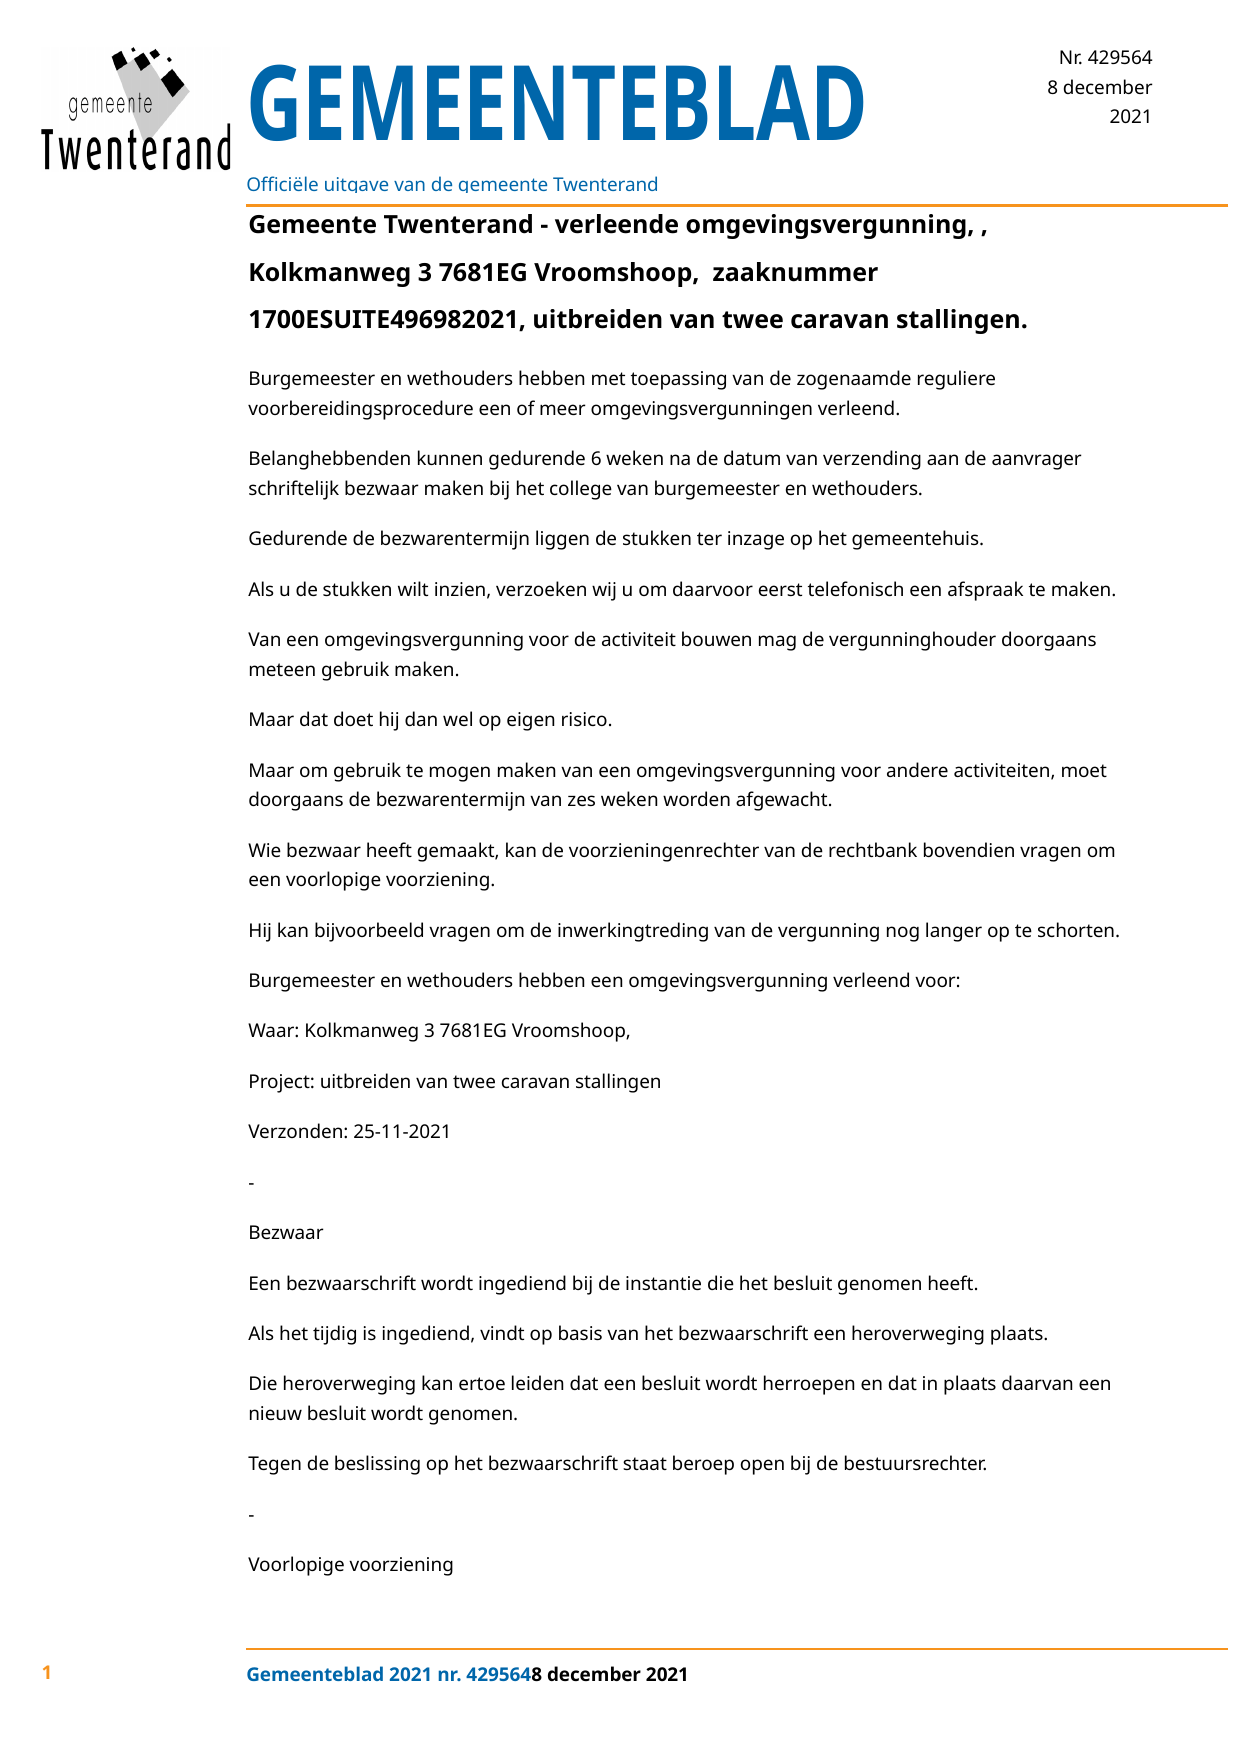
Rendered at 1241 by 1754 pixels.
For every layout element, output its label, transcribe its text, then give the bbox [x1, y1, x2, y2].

picture [41, 47, 231, 172]
text Voorlopige voorziening [248, 1551, 1152, 1577]
text Als u de stukken wilt inzien, verzoeken wij u om daarvoor eerst telefonisch een afspraak te maken. [248, 576, 1152, 602]
text Wie bezwaar heeft gemaakt, kan de voorzieningenrechter van de rechtbank bovendien vragen om een voorlopige voorziening. [248, 837, 1152, 892]
text Gedurende de bezwarentermijn liggen de stukken ter inzage op het gemeentehuis. [248, 526, 1152, 551]
text Een bezwaarschrift wordt ingediend bij de instantie die het besluit genomen heeft. [248, 1270, 1152, 1295]
text Burgemeester en wethouders hebben een omgevingsvergunning verleend voor: [248, 967, 1152, 993]
text Tegen de beslissing op het bezwaarschrift staat beroep open bij de bestuursrechter. [248, 1451, 1152, 1476]
text Belanghebbenden kunnen gedurende 6 weken na de datum van verzending aan de aanvrager schriftelijk bezwaar maken bij het college van burgemeester en wethouders. [248, 446, 1152, 501]
text Van een omgevingsvergunning voor de activiteit bouwen mag de vergunninghouder doorgaans meteen gebruik maken. [248, 626, 1152, 682]
text Waar: Kolkmanweg 3 7681EG Vroomshoop, [248, 1018, 1152, 1043]
text - [248, 1501, 1152, 1527]
text Verzonden: 25-11-2021 [248, 1118, 1152, 1144]
text Maar om gebruik te mogen maken van een omgevingsvergunning voor andere activiteiten, moet doorgaans de bezwarentermijn van zes weken worden afgewacht. [248, 757, 1152, 812]
text Die heroverweging kan ertoe leiden dat een besluit wordt herroepen en dat in plaats daarvan een nieuw besluit wordt genomen. [248, 1371, 1152, 1426]
text Project: uitbreiden van twee caravan stallingen [248, 1068, 1152, 1094]
text - [248, 1169, 1152, 1194]
text Gemeente Twenterand - verleende omgevingsvergunning, , Kolkmanweg 3 7681EG Vroomshoop, zaaknummer 1700ESUITE496982021, uitbreiden van twee caravan stallingen. [248, 207, 1152, 336]
text Maar dat doet hij dan wel op eigen risico. [248, 706, 1152, 732]
text Bezwaar [248, 1219, 1152, 1245]
text Burgemeester en wethouders hebben met toepassing van de zogenaamde reguliere voorbereidingsprocedure een of meer omgevingsvergunningen verleend. [248, 366, 1152, 421]
text Hij kan bijvoorbeeld vragen om de inwerkingtreding van de vergunning nog langer op te schorten. [248, 917, 1152, 942]
text Als het tijdig is ingediend, vindt op basis van het bezwaarschrift een heroverweging plaats. [248, 1320, 1152, 1346]
